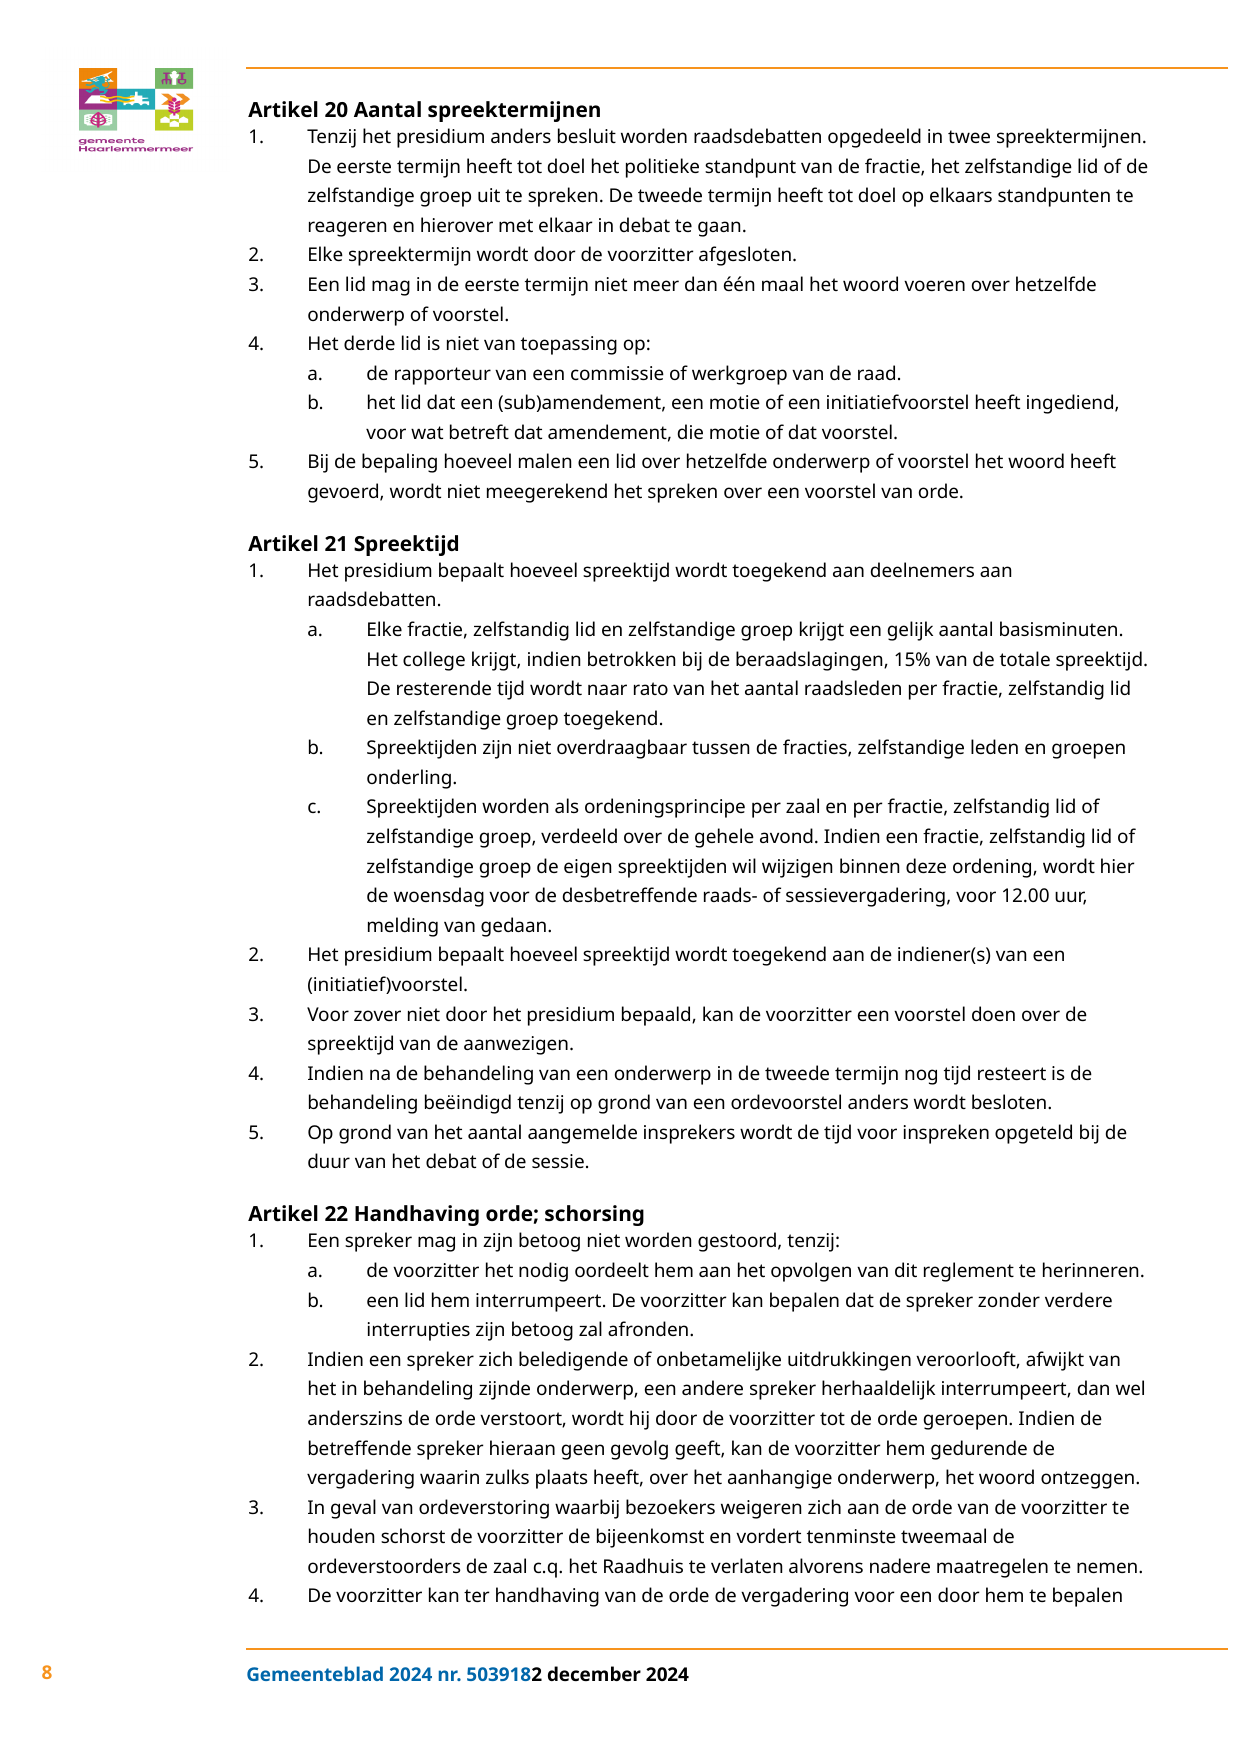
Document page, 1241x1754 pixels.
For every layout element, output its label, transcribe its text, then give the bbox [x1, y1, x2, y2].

list De voorzitter kan ter handhaving van de orde de vergadering voor een door hem te bepalen [248, 1583, 1152, 1608]
list Indien een spreker zich beledigende of onbetamelijke uitdrukkingen veroorlooft, afwijkt van het in behandeling zijnde onderwerp, een andere spreker herhaaldelijk interrumpeert, dan wel anderszins de orde verstoort, wordt hij door de voorzitter tot de orde geroepen. Indien de betreffende spreker hieraan geen gevolg geeft, kan de voorzitter hem gedurende de vergadering waarin zulks plaats heeft, over het aanhangige onderwerp, het woord ontzeggen. [248, 1346, 1152, 1490]
list Het presidium bepaalt hoeveel spreektijd wordt toegekend aan de indiener(s) van een (initiatief)voorstel. [248, 942, 1152, 997]
text Artikel 22 Handhaving orde; schorsing [248, 1199, 1152, 1228]
list Een lid mag in de eerste termijn niet meer dan één maal het woord voeren over hetzelfde onderwerp of voorstel. [248, 271, 1152, 326]
list Het derde lid is niet van toepassing op: [248, 330, 1152, 356]
list In geval van ordeverstoring waarbij bezoekers weigeren zich aan de orde van de voorzitter te houden schorst de voorzitter de bijeenkomst en vordert tenminste tweemaal de ordeverstoorders de zaal c.q. het Raadhuis te verlaten alvorens nadere maatregelen te nemen. [248, 1494, 1152, 1579]
list Voor zover niet door het presidium bepaald, kan de voorzitter een voorstel doen over de spreektijd van de aanwezigen. [248, 1001, 1152, 1056]
list Bij de bepaling hoeveel malen een lid over hetzelfde onderwerp of voorstel het woord heeft gevoerd, wordt niet meegerekend het spreken over een voorstel van orde. [248, 449, 1152, 504]
text Artikel 21 Spreektijd [248, 529, 1152, 557]
list Op grond van het aantal aangemelde insprekers wordt de tijd voor inspreken opgeteld bij de duur van het debat of de sessie. [248, 1119, 1152, 1174]
list Indien na de behandeling van een onderwerp in de tweede termijn nog tijd resteert is de behandeling beëindigd tenzij op grond van een ordevoorstel anders wordt besloten. [248, 1060, 1152, 1115]
list het lid dat een (sub)amendement, een motie of een initiatiefvoorstel heeft ingediend, voor wat betreft dat amendement, die motie of dat voorstel. [307, 389, 1152, 445]
list Elke fractie, zelfstandig lid en zelfstandige groep krijgt een gelijk aantal basisminuten. Het college krijgt, indien betrokken bij de beraadslagingen, 15% van de totale spreektijd. De resterende tijd wordt naar rato van het aantal raadsleden per fractie, zelfstandig lid en zelfstandige groep toegekend. [307, 616, 1152, 731]
text Artikel 20 Aantal spreektermijnen [248, 95, 1152, 123]
list Een spreker mag in zijn betoog niet worden gestoord, tenzij: [248, 1228, 1152, 1253]
list Tenzij het presidium anders besluit worden raadsdebatten opgedeeld in twee spreektermijnen. De eerste termijn heeft tot doel het politieke standpunt van de fractie, het zelfstandige lid of de zelfstandige groep uit te spreken. De tweede termijn heeft tot doel op elkaars standpunten te reageren en hierover met elkaar in debat te gaan. [248, 123, 1152, 238]
list een lid hem interrumpeert. De voorzitter kan bepalen dat de spreker zonder verdere interrupties zijn betoog zal afronden. [307, 1287, 1152, 1342]
picture [41, 47, 231, 172]
list Spreektijden zijn niet overdraagbaar tussen de fracties, zelfstandige leden en groepen onderling. [307, 734, 1152, 790]
list de rapporteur van een commissie of werkgroep van de raad. [307, 360, 1152, 386]
list Het presidium bepaalt hoeveel spreektijd wordt toegekend aan deelnemers aan raadsdebatten. [248, 557, 1152, 612]
list Elke spreektermijn wordt door de voorzitter afgesloten. [248, 242, 1152, 267]
list Spreektijden worden als ordeningsprincipe per zaal en per fractie, zelfstandig lid of zelfstandige groep, verdeeld over de gehele avond. Indien een fractie, zelfstandig lid of zelfstandige groep de eigen spreektijden wil wijzigen binnen deze ordening, wordt hier de woensdag voor de desbetreffende raads- of sessievergadering, voor 12.00 uur, melding van gedaan. [307, 794, 1152, 938]
list de voorzitter het nodig oordeelt hem aan het opvolgen van dit reglement te herinneren. [307, 1257, 1152, 1283]
